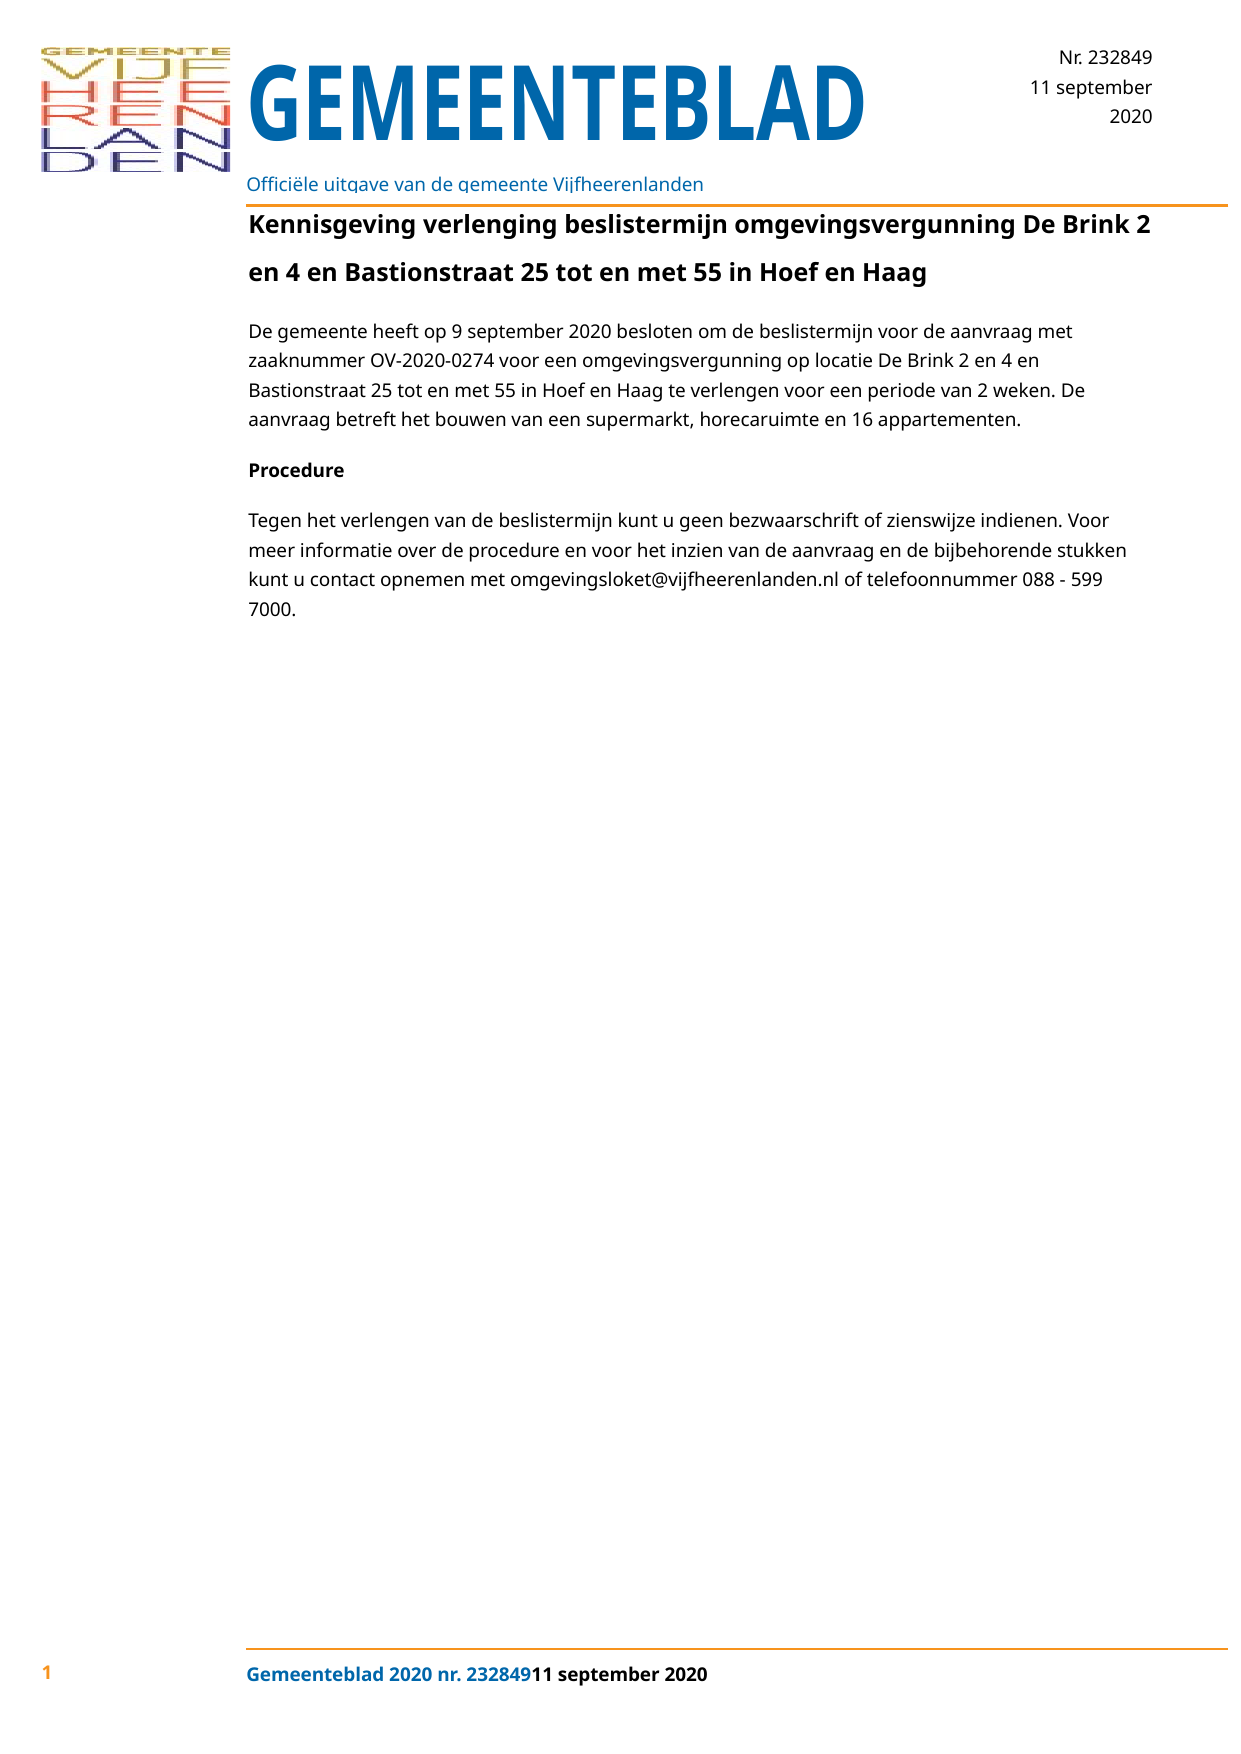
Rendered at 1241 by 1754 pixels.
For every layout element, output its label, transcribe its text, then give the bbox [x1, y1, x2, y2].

text De gemeente heeft op 9 september 2020 besloten om de beslistermijn voor de aanvraag met zaaknummer OV-2020-0274 voor een omgevingsvergunning op locatie De Brink 2 en 4 en Bastionstraat 25 tot en met 55 in Hoef en Haag te verlengen voor een periode van 2 weken. De aanvraag betreft het bouwen van een supermarkt, horecaruimte en 16 appartementen. [248, 318, 1152, 432]
text Tegen het verlengen van de beslistermijn kunt u geen bezwaarschrift of zienswijze indienen. Voor meer informatie over de procedure en voor het inzien van de aanvraag en de bijbehorende stukken kunt u contact opnemen met omgevingsloket@vijfheerenlanden.nl of telefoonnummer 088 - 599 7000. [248, 507, 1152, 622]
picture [41, 47, 231, 172]
text Procedure [248, 457, 1152, 483]
text Kennisgeving verlenging beslistermijn omgevingsvergunning De Brink 2 en 4 en Bastionstraat 25 tot en met 55 in Hoef en Haag [248, 207, 1152, 288]
